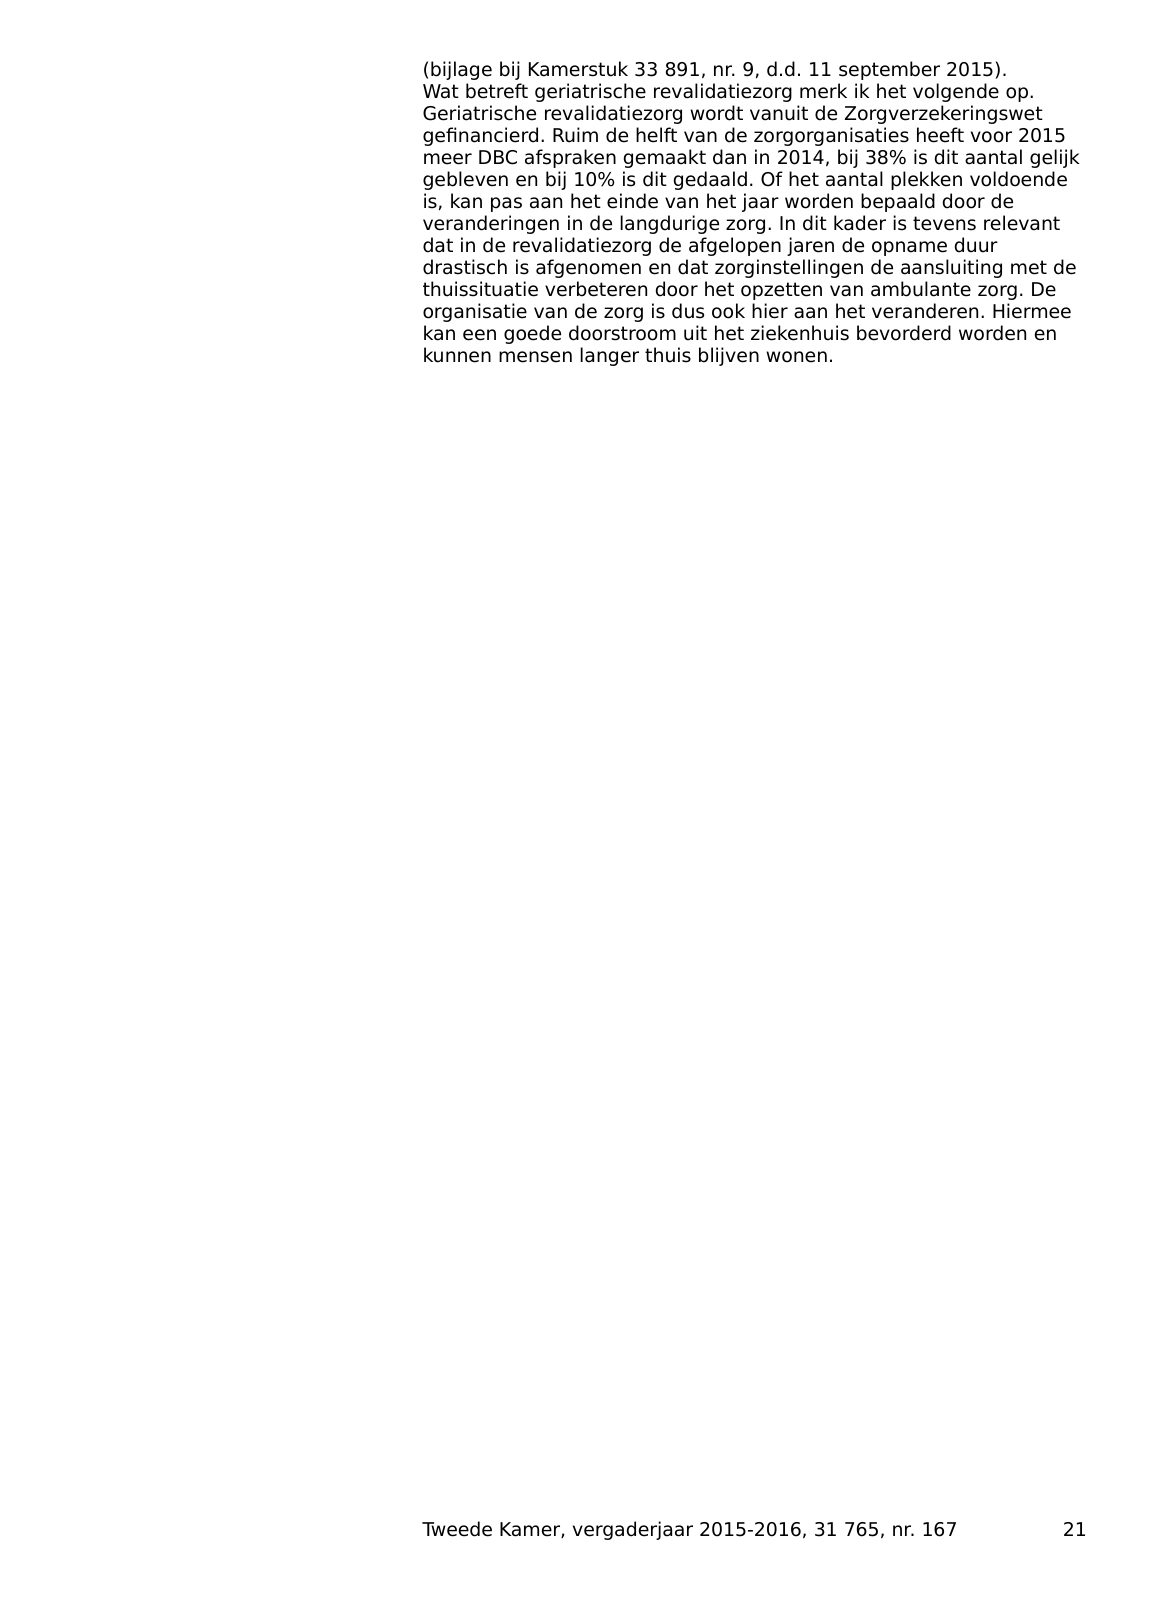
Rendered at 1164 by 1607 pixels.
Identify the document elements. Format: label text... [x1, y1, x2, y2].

text (bijlage bij Kamerstuk 33 891, nr. 9, d.d. 11 september 2015). [422, 59, 1087, 81]
text Wat betreft geriatrische revalidatiezorg merk ik het volgende op. Geriatrische revalidatiezorg wordt vanuit de Zorgverzekeringswet gefinancierd. Ruim de helft van de zorgorganisaties heeft voor 2015 meer DBC afspraken gemaakt dan in 2014, bij 38% is dit aantal gelijk gebleven en bij 10% is dit gedaald. Of het aantal plekken voldoende is, kan pas aan het einde van het jaar worden bepaald door de veranderingen in de langdurige zorg. In dit kader is tevens relevant dat in de revalidatiezorg de afgelopen jaren de opname duur drastisch is afgenomen en dat zorginstellingen de aansluiting met de thuissituatie verbeteren door het opzetten van ambulante zorg. De organisatie van de zorg is dus ook hier aan het veranderen. Hiermee kan een goede doorstroom uit het ziekenhuis bevorderd worden en kunnen mensen langer thuis blijven wonen. [422, 81, 1087, 367]
